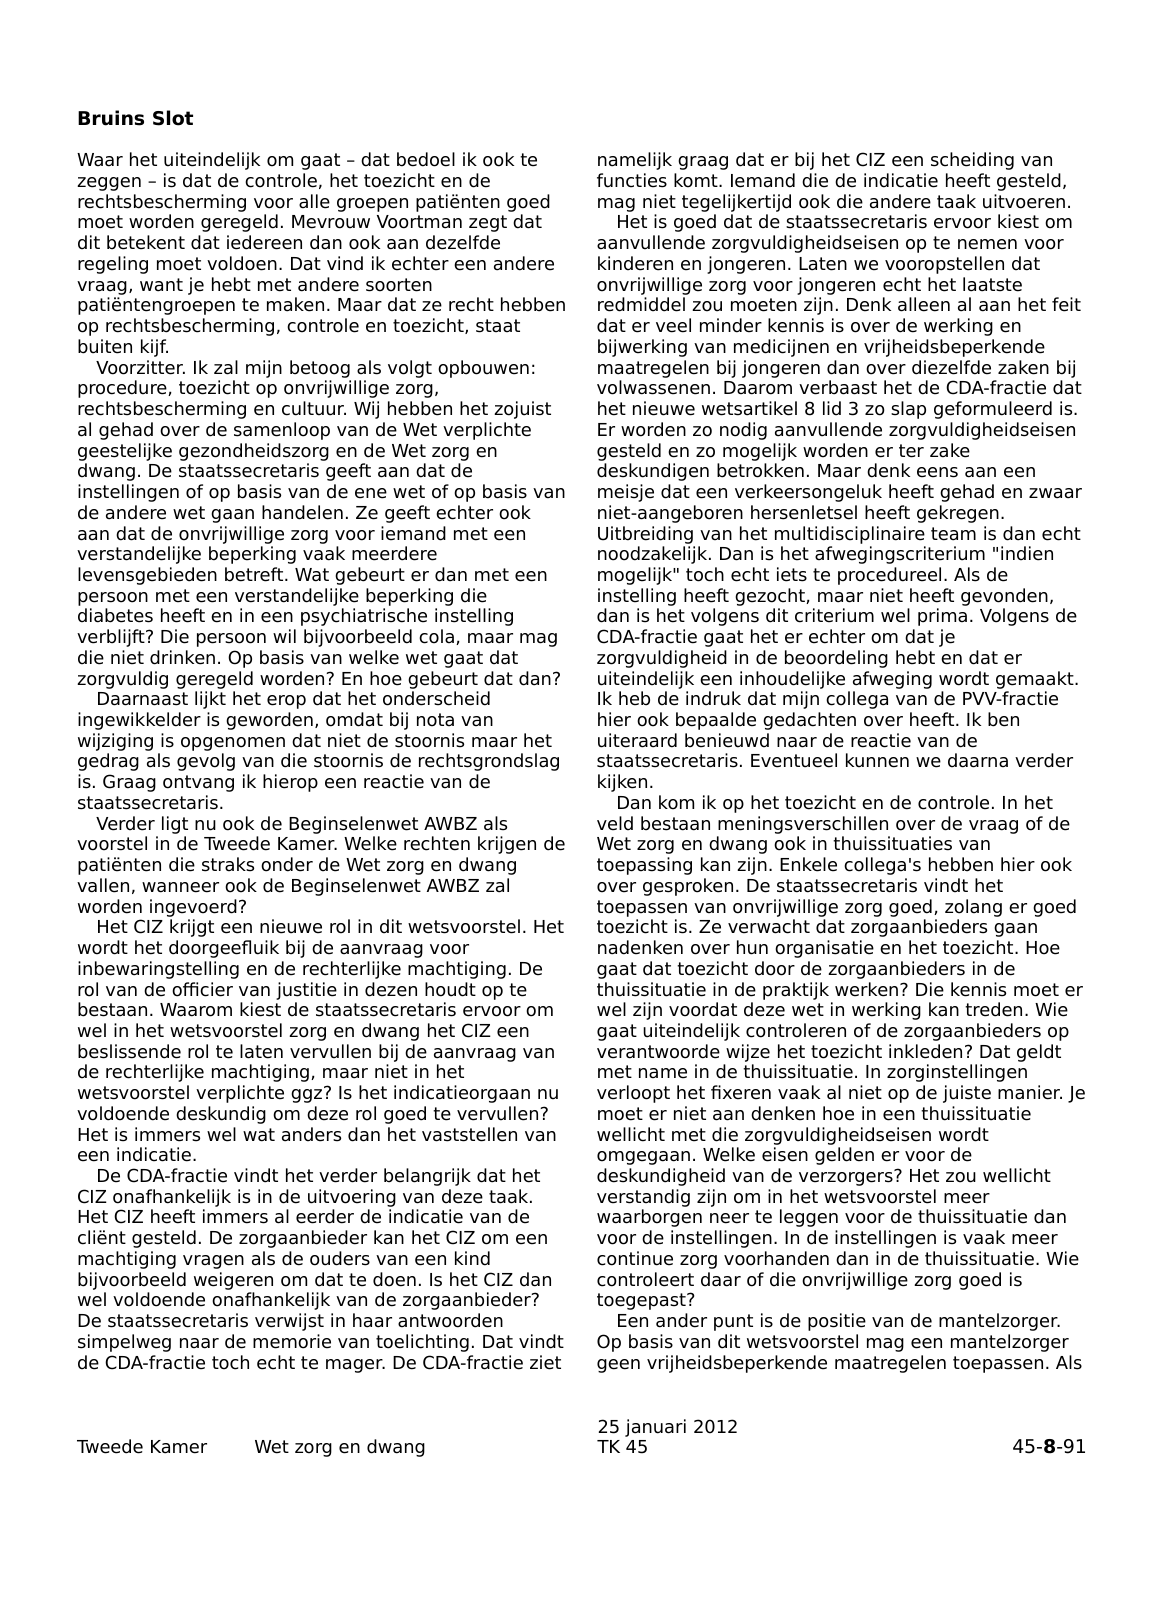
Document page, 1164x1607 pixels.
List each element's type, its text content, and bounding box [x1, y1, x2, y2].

text Dan kom ik op het toezicht en de controle. In het veld bestaan meningsverschillen over de vraag of de Wet zorg en dwang ook in thuissituaties van toepassing kan zijn. Enkele collega's hebben hier ook over gesproken. De staatssecretaris vindt het toepassen van onvrijwillige zorg goed, zolang er goed toezicht is. Ze verwacht dat zorgaanbieders gaan nadenken over hun organisatie en het toezicht. Hoe gaat dat toezicht door de zorgaanbieders in de thuissituatie in de praktijk werken? Die kennis moet er wel zijn voordat deze wet in werking kan treden. Wie gaat uiteindelijk controleren of de zorgaanbieders op verantwoorde wijze het toezicht inkleden? Dat geldt met name in de thuissituatie. In zorginstellingen verloopt het fixeren vaak al niet op de juiste manier. Je moet er niet aan denken hoe in een thuissituatie wellicht met die zorgvuldigheidseisen wordt omgegaan. Welke eisen gelden er voor de deskundigheid van de verzorgers? Het zou wellicht verstandig zijn om in het wetsvoorstel meer waarborgen neer te leggen voor de thuissituatie dan voor de instellingen. In de instellingen is vaak meer continue zorg voorhanden dan in de thuissituatie. Wie controleert daar of die onvrijwillige zorg goed is toegepast? [596, 793, 1087, 1311]
text Voorzitter. Ik zal mijn betoog als volgt opbouwen: procedure, toezicht op onvrijwillige zorg, rechtsbescherming en cultuur. Wij hebben het zojuist al gehad over de samenloop van de Wet verplichte geestelijke gezondheidszorg en de Wet zorg en dwang. De staatssecretaris geeft aan dat de instellingen of op basis van de ene wet of op basis van de andere wet gaan handelen. Ze geeft echter ook aan dat de onvrijwillige zorg voor iemand met een verstandelijke beperking vaak meerdere levensgebieden betreft. Wat gebeurt er dan met een persoon met een verstandelijke beperking die diabetes heeft en in een psychiatrische instelling verblijft? Die persoon wil bijvoorbeeld cola, maar mag die niet drinken. Op basis van welke wet gaat dat zorgvuldig geregeld worden? En hoe gebeurt dat dan? [77, 357, 567, 689]
text Een ander punt is de positie van de mantelzorger. Op basis van dit wetsvoorstel mag een mantelzorger geen vrijheidsbeperkende maatregelen toepassen. Als [596, 1311, 1087, 1373]
text Het is goed dat de staatssecretaris ervoor kiest om aanvullende zorgvuldigheidseisen op te nemen voor kinderen en jongeren. Laten we vooropstellen dat onvrijwillige zorg voor jongeren echt het laatste redmiddel zou moeten zijn. Denk alleen al aan het feit dat er veel minder kennis is over de werking en bijwerking van medicijnen en vrijheidsbeperkende maatregelen bij jongeren dan over diezelfde zaken bij volwassenen. Daarom verbaast het de CDA-fractie dat het nieuwe wetsartikel 8 lid 3 zo slap geformuleerd is. Er worden zo nodig aanvullende zorgvuldigheidseisen gesteld en zo mogelijk worden er ter zake deskundigen betrokken. Maar denk eens aan een meisje dat een verkeersongeluk heeft gehad en zwaar niet-aangeboren hersenletsel heeft gekregen. Uitbreiding van het multidisciplinaire team is dan echt noodzakelijk. Dan is het afwegingscriterium "indien mogelijk" toch echt iets te procedureel. Als de instelling heeft gezocht, maar niet heeft gevonden, dan is het volgens dit criterium wel prima. Volgens de CDA-fractie gaat het er echter om dat je zorgvuldigheid in de beoordeling hebt en dat er uiteindelijk een inhoudelijke afweging wordt gemaakt. Ik heb de indruk dat mijn collega van de PVV-fractie hier ook bepaalde gedachten over heeft. Ik ben uiteraard benieuwd naar de reactie van de staatssecretaris. Eventueel kunnen we daarna verder kijken. [596, 212, 1087, 793]
text De CDA-fractie vindt het verder belangrijk dat het CIZ onafhankelijk is in de uitvoering van deze taak. Het CIZ heeft immers al eerder de indicatie van de cliënt gesteld. De zorgaanbieder kan het CIZ om een machtiging vragen als de ouders van een kind bijvoorbeeld weigeren om dat te doen. Is het CIZ dan wel voldoende onafhankelijk van de zorgaanbieder? De staatssecretaris verwijst in haar antwoorden simpelweg naar de memorie van toelichting. Dat vindt de CDA-fractie toch echt te mager. De CDA-fractie ziet [77, 1166, 567, 1373]
text Waar het uiteindelijk om gaat – dat bedoel ik ook te zeggen – is dat de controle, het toezicht en de rechtsbescherming voor alle groepen patiënten goed moet worden geregeld. Mevrouw Voortman zegt dat dit betekent dat iedereen dan ook aan dezelfde regeling moet voldoen. Dat vind ik echter een andere vraag, want je hebt met andere soorten patiëntengroepen te maken. Maar dat ze recht hebben op rechtsbescherming, controle en toezicht, staat buiten kijf. [77, 150, 567, 357]
text Daarnaast lijkt het erop dat het onderscheid ingewikkelder is geworden, omdat bij nota van wijziging is opgenomen dat niet de stoornis maar het gedrag als gevolg van die stoornis de rechtsgrondslag is. Graag ontvang ik hierop een reactie van de staatssecretaris. [77, 689, 567, 813]
text namelijk graag dat er bij het CIZ een scheiding van functies komt. Iemand die de indicatie heeft gesteld, mag niet tegelijkertijd ook die andere taak uitvoeren. [596, 150, 1087, 212]
text Het CIZ krijgt een nieuwe rol in dit wetsvoorstel. Het wordt het doorgeefluik bij de aanvraag voor inbewaringstelling en de rechterlijke machtiging. De rol van de officier van justitie in dezen houdt op te bestaan. Waarom kiest de staatssecretaris ervoor om wel in het wetsvoorstel zorg en dwang het CIZ een beslissende rol te laten vervullen bij de aanvraag van de rechterlijke machtiging, maar niet in het wetsvoorstel verplichte ggz? Is het indicatieorgaan nu voldoende deskundig om deze rol goed te vervullen? Het is immers wel wat anders dan het vaststellen van een indicatie. [77, 917, 567, 1166]
text Verder ligt nu ook de Beginselenwet AWBZ als voorstel in de Tweede Kamer. Welke rechten krijgen de patiënten die straks onder de Wet zorg en dwang vallen, wanneer ook de Beginselenwet AWBZ zal worden ingevoerd? [77, 813, 567, 917]
